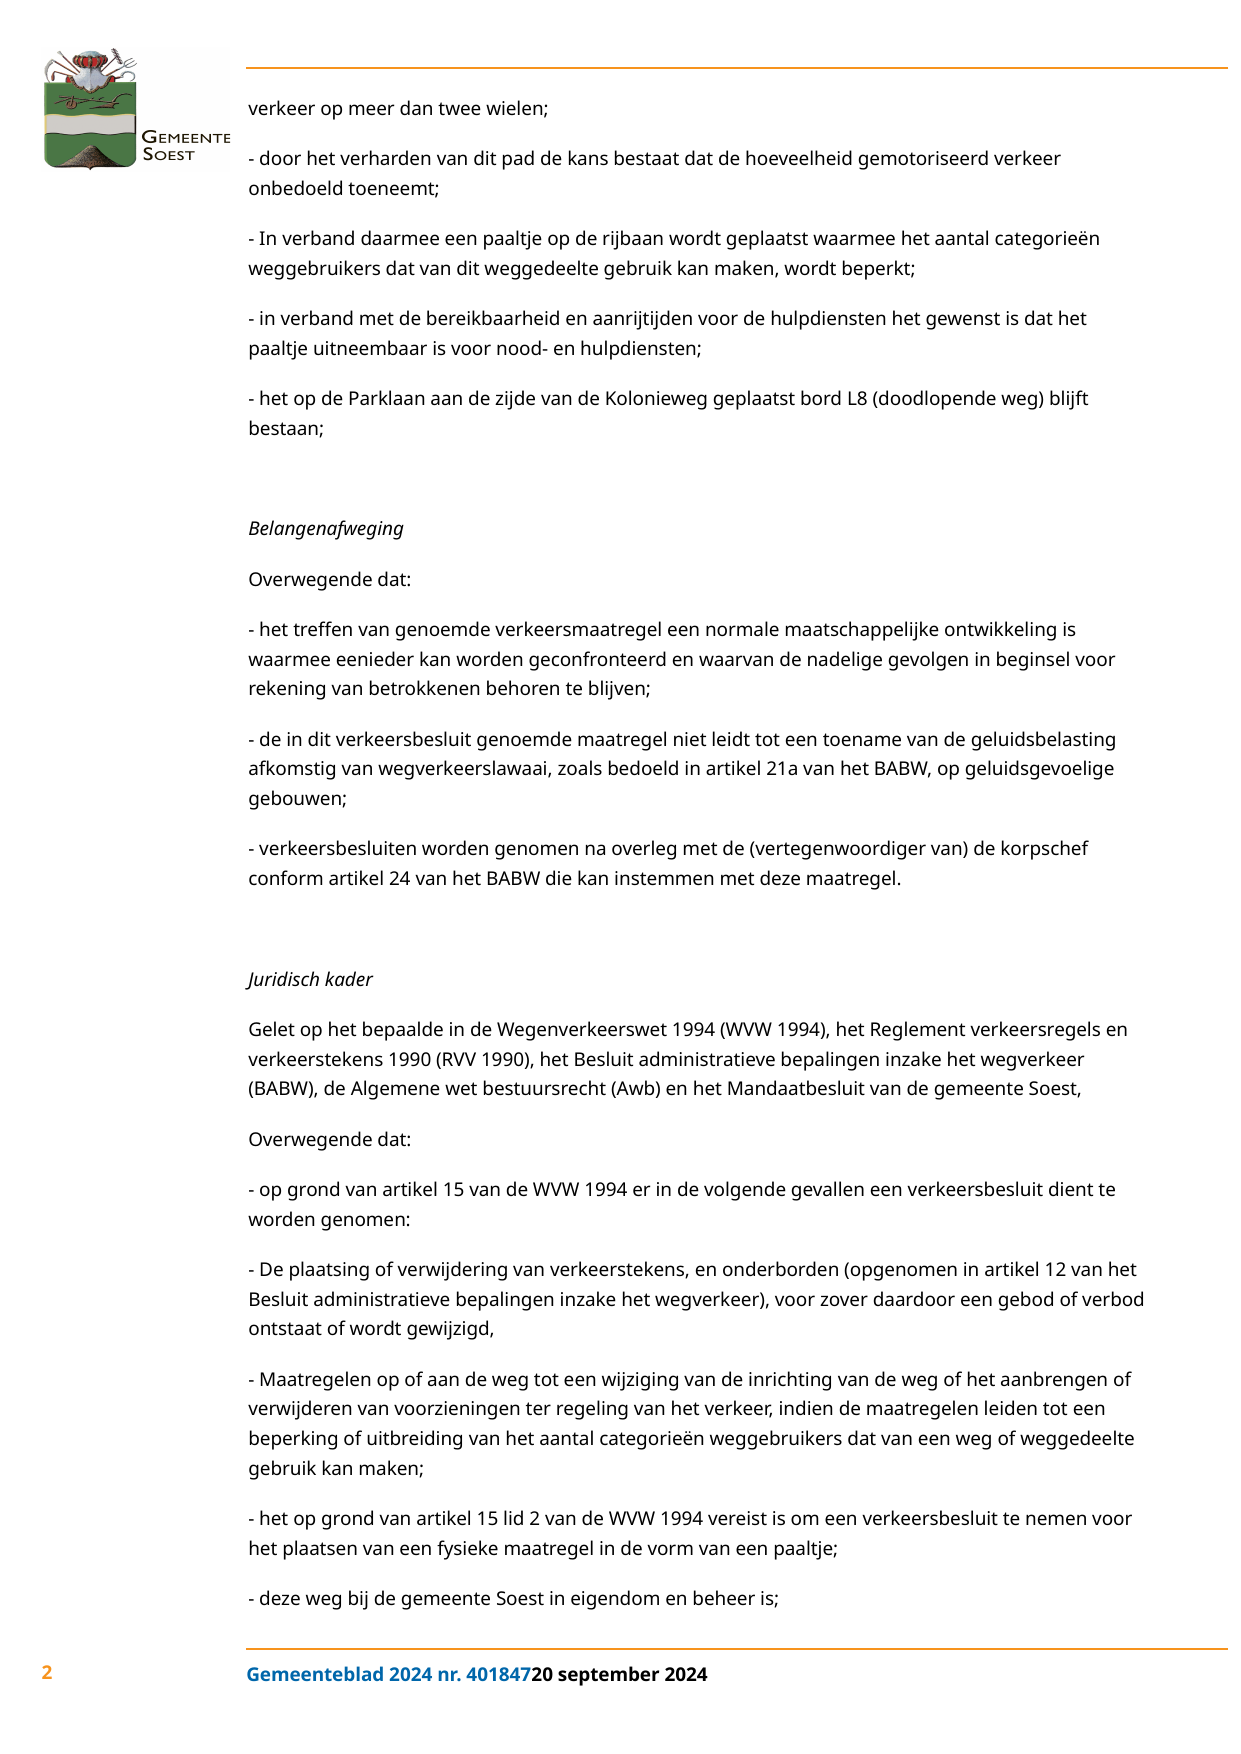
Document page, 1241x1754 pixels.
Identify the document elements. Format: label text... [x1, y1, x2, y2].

text - in verband met de bereikbaarheid en aanrijtijden voor de hulpdiensten het gewenst is dat het paaltje uitneembaar is voor nood- en hulpdiensten; [248, 305, 1152, 361]
picture [41, 47, 231, 172]
text - In verband daarmee een paaltje op de rijbaan wordt geplaatst waarmee het aantal categorieën weggebruikers dat van dit weggedeelte gebruik kan maken, wordt beperkt; [248, 225, 1152, 281]
text - De plaatsing of verwijdering van verkeerstekens, en onderborden (opgenomen in artikel 12 van het Besluit administratieve bepalingen inzake het wegverkeer), voor zover daardoor een gebod of verbod ontstaat of wordt gewijzigd, [248, 1256, 1152, 1341]
text Juridisch kader [248, 966, 1152, 992]
text - het op de Parklaan aan de zijde van de Kolonieweg geplaatst bord L8 (doodlopende weg) blijft bestaan; [248, 385, 1152, 441]
text Overwegende dat: [248, 1126, 1152, 1152]
text - het treffen van genoemde verkeersmaatregel een normale maatschappelijke ontwikkeling is waarmee eenieder kan worden geconfronteerd en waarvan de nadelige gevolgen in beginsel voor rekening van betrokkenen behoren te blijven; [248, 616, 1152, 701]
text Overwegende dat: [248, 566, 1152, 592]
text verkeer op meer dan twee wielen; [248, 95, 1152, 121]
text Gelet op het bepaalde in de Wegenverkeerswet 1994 (WVW 1994), het Reglement verkeersregels en verkeerstekens 1990 (RVV 1990), het Besluit administratieve bepalingen inzake het wegverkeer (BABW), de Algemene wet bestuursrecht (Awb) en het Mandaatbesluit van de gemeente Soest, [248, 1016, 1152, 1101]
text - op grond van artikel 15 van de WVW 1994 er in de volgende gevallen een verkeersbesluit dient te worden genomen: [248, 1176, 1152, 1232]
text - deze weg bij de gemeente Soest in eigendom en beheer is; [248, 1585, 1152, 1611]
text - de in dit verkeersbesluit genoemde maatregel niet leidt tot een toename van de geluidsbelasting afkomstig van wegverkeerslawaai, zoals bedoeld in artikel 21a van het BABW, op geluidsgevoelige gebouwen; [248, 726, 1152, 811]
text Belangenafweging [248, 516, 1152, 541]
text - verkeersbesluiten worden genomen na overleg met de (vertegenwoordiger van) de korpschef conform artikel 24 van het BABW die kan instemmen met deze maatregel. [248, 836, 1152, 891]
text - Maatregelen op of aan de weg tot een wijziging van de inrichting van de weg of het aanbrengen of verwijderen van voorzieningen ter regeling van het verkeer, indien de maatregelen leiden tot een beperking of uitbreiding van het aantal categorieën weggebruikers dat van een weg of weggedeelte gebruik kan maken; [248, 1366, 1152, 1481]
text - het op grond van artikel 15 lid 2 van de WVW 1994 vereist is om een verkeersbesluit te nemen voor het plaatsen van een fysieke maatregel in de vorm van een paaltje; [248, 1505, 1152, 1561]
text - door het verharden van dit pad de kans bestaat dat de hoeveelheid gemotoriseerd verkeer onbedoeld toeneemt; [248, 145, 1152, 201]
